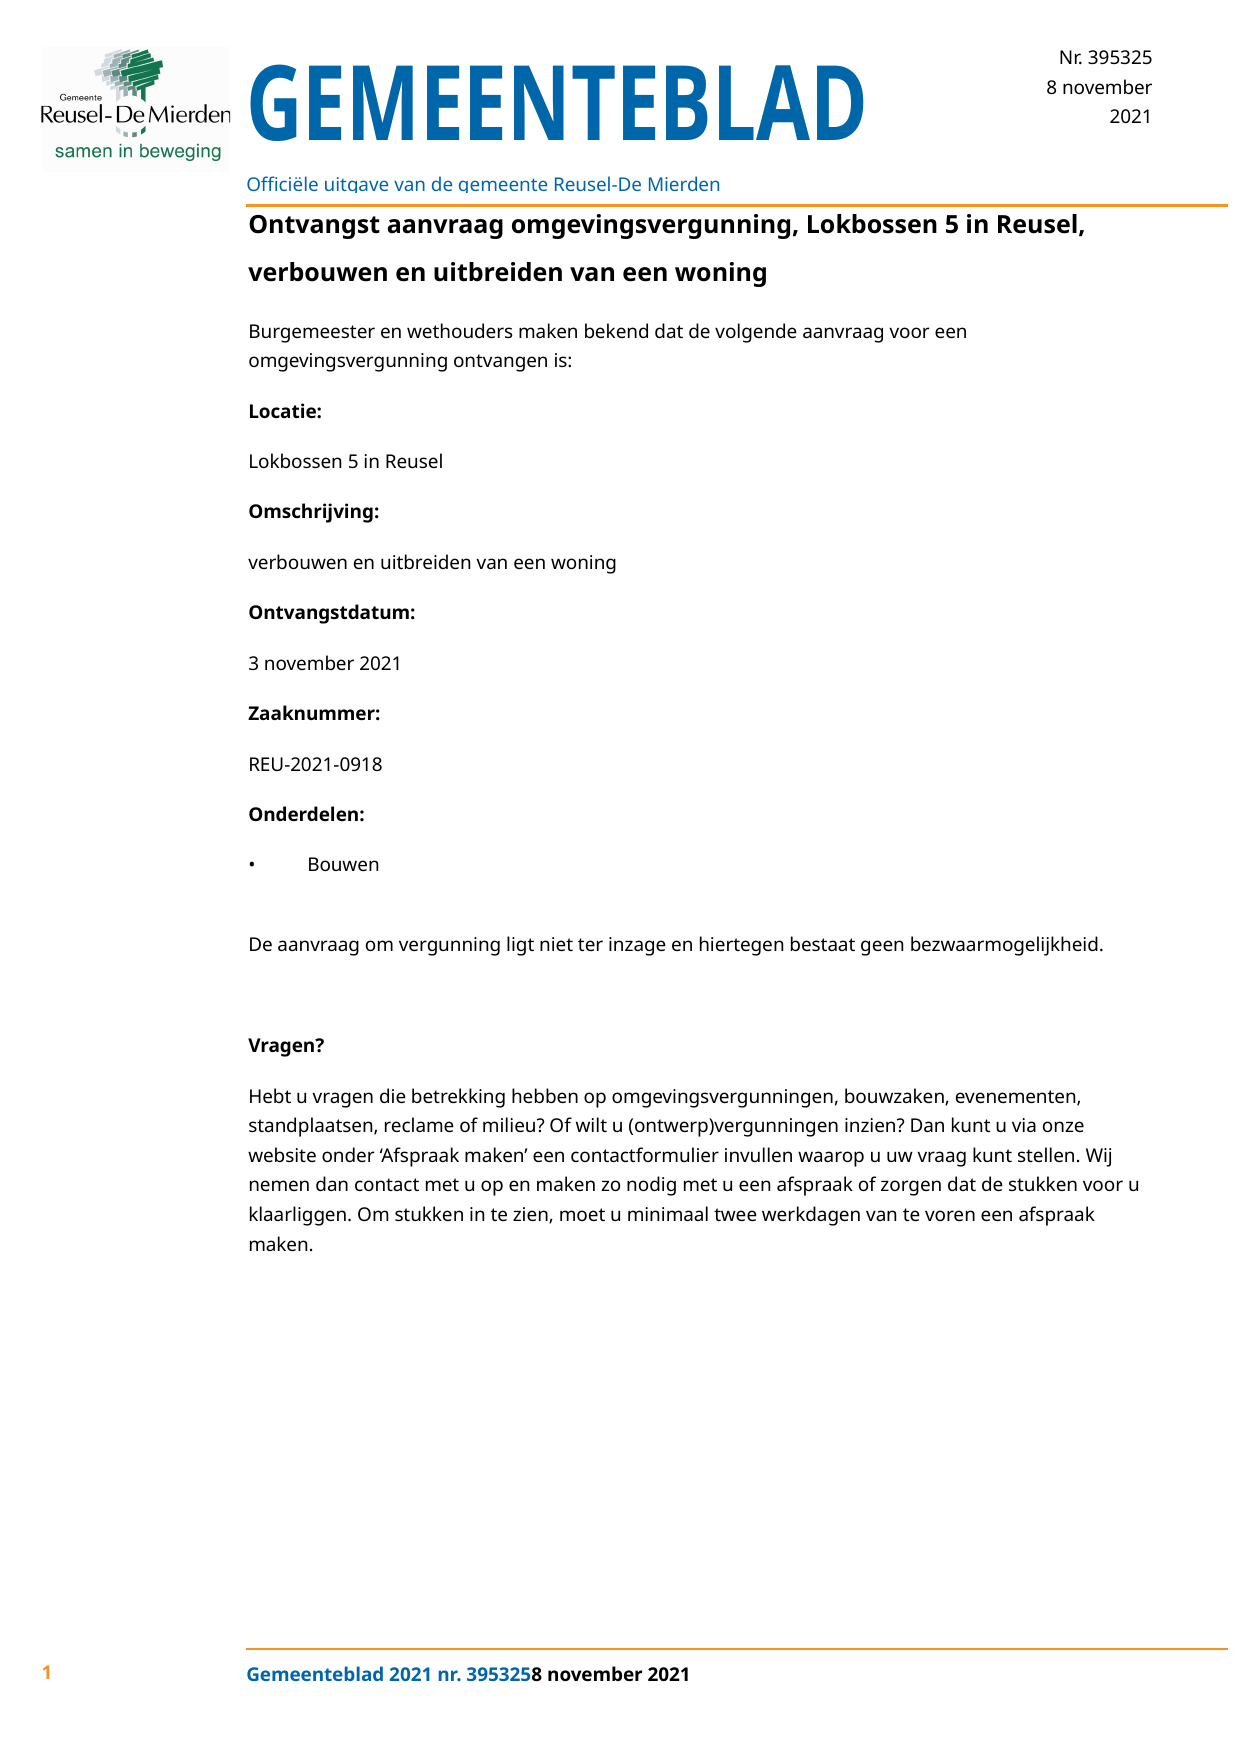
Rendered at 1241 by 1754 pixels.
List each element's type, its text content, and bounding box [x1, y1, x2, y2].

text Burgemeester en wethouders maken bekend dat de volgende aanvraag voor een omgevingsvergunning ontvangen is: [248, 318, 1152, 373]
text Omschrijving: [248, 499, 1152, 524]
text Hebt u vragen die betrekking hebben op omgevingsvergunningen, bouwzaken, evenementen, standplaatsen, reclame of milieu? Of wilt u (ontwerp)vergunningen inzien? Dan kunt u via onze website onder ‘Afspraak maken’ een contactformulier invullen waarop u uw vraag kunt stellen. Wij nemen dan contact met u op en maken zo nodig met u een afspraak of zorgen dat de stukken voor u klaarliggen. Om stukken in te zien, moet u minimaal twee werkdagen van te voren een afspraak maken. [248, 1083, 1152, 1257]
list Bouwen [248, 852, 1152, 877]
text De aanvraag om vergunning ligt niet ter inzage en hiertegen bestaat geen bezwaarmogelijkheid. [248, 932, 1152, 957]
text Zaaknummer: [248, 700, 1152, 726]
text Locatie: [248, 398, 1152, 424]
text Vragen? [248, 1032, 1152, 1058]
text 3 november 2021 [248, 650, 1152, 676]
picture [41, 47, 231, 172]
text Ontvangstdatum: [248, 599, 1152, 625]
text Ontvangst aanvraag omgevingsvergunning, Lokbossen 5 in Reusel, verbouwen en uitbreiden van een woning [248, 207, 1152, 288]
text verbouwen en uitbreiden van een woning [248, 549, 1152, 575]
text Lokbossen 5 in Reusel [248, 448, 1152, 474]
text REU-2021-0918 [248, 751, 1152, 777]
text Onderdelen: [248, 801, 1152, 827]
